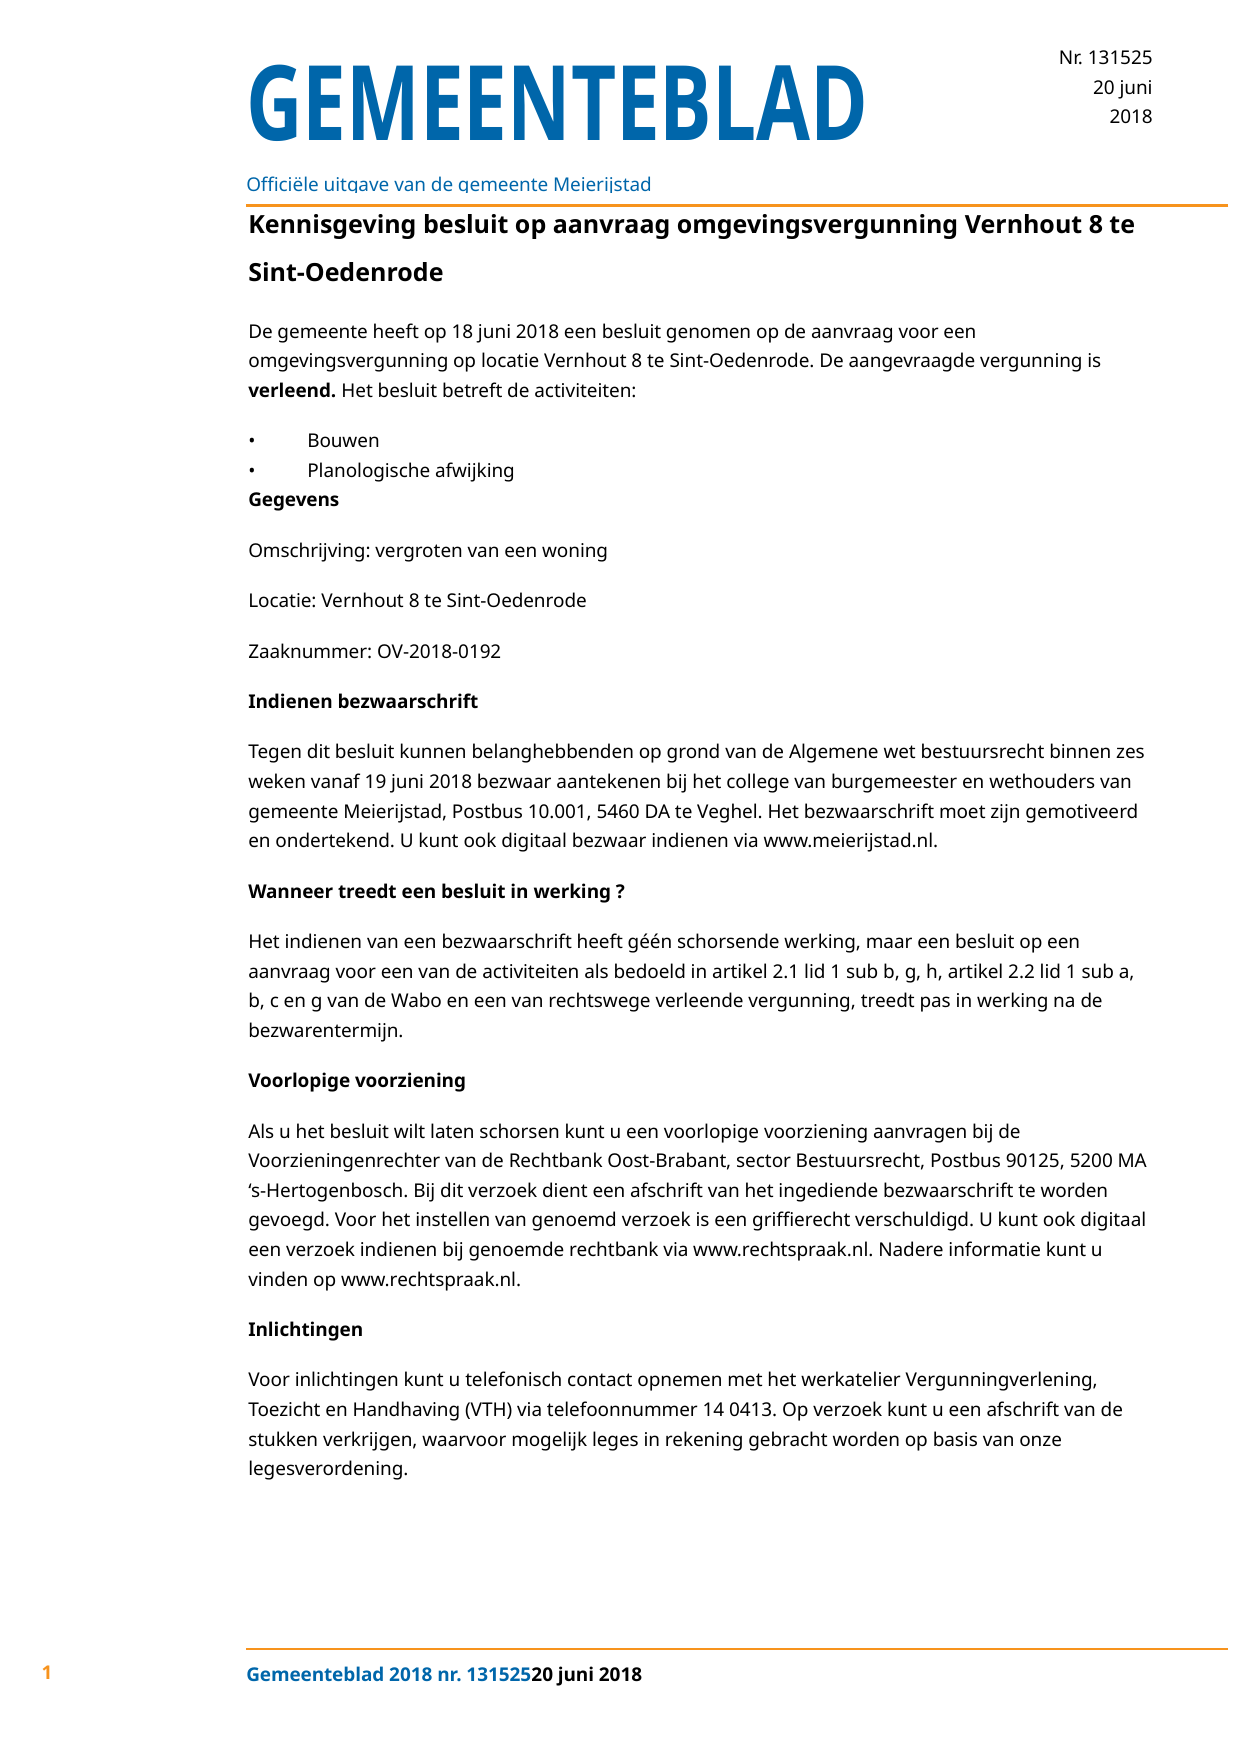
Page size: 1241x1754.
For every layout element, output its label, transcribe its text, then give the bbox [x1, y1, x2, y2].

text Voor inlichtingen kunt u telefonisch contact opnemen met het werkatelier Vergunningverlening, Toezicht en Handhaving (VTH) via telefoonnummer 14 0413. Op verzoek kunt u een afschrift van de stukken verkrijgen, waarvoor mogelijk leges in rekening gebracht worden op basis van onze legesverordening. [248, 1367, 1152, 1481]
picture [41, 47, 231, 172]
text Wanneer treedt een besluit in werking ? [248, 878, 1152, 904]
text Gegevens [248, 487, 1152, 512]
list Planologische afwijking [248, 457, 1152, 483]
text Tegen dit besluit kunnen belanghebbenden op grond van de Algemene wet bestuursrecht binnen zes weken vanaf 19 juni 2018 bezwaar aantekenen bij het college van burgemeester en wethouders van gemeente Meierijstad, Postbus 10.001, 5460 DA te Veghel. Het bezwaarschrift moet zijn gemotiveerd en ondertekend. U kunt ook digitaal bezwaar indienen via www.meierijstad.nl. [248, 739, 1152, 853]
text Voorlopige voorziening [248, 1067, 1152, 1093]
text De gemeente heeft op 18 juni 2018 een besluit genomen op de aanvraag voor een omgevingsvergunning op locatie Vernhout 8 te Sint-Oedenrode. De aangevraagde vergunning is verleend. Het besluit betreft de activiteiten: [248, 318, 1152, 403]
text Het indienen van een bezwaarschrift heeft géén schorsende werking, maar een besluit op een aanvraag voor een van de activiteiten als bedoeld in artikel 2.1 lid 1 sub b, g, h, artikel 2.2 lid 1 sub a, b, c en g van de Wabo en een van rechtswege verleende vergunning, treedt pas in werking na de bezwarentermijn. [248, 928, 1152, 1043]
text Als u het besluit wilt laten schorsen kunt u een voorlopige voorziening aanvragen bij de Voorzieningenrechter van de Rechtbank Oost-Brabant, sector Bestuursrecht, Postbus 90125, 5200 MA ‘s-Hertogenbosch. Bij dit verzoek dient een afschrift van het ingediende bezwaarschrift te worden gevoegd. Voor het instellen van genoemd verzoek is een griffierecht verschuldigd. U kunt ook digitaal een verzoek indienen bij genoemde rechtbank via www.rechtspraak.nl. Nadere informatie kunt u vinden op www.rechtspraak.nl. [248, 1118, 1152, 1292]
text Zaaknummer: OV-2018-0192 [248, 638, 1152, 664]
list Bouwen [248, 427, 1152, 453]
text Locatie: Vernhout 8 te Sint-Oedenrode [248, 587, 1152, 613]
text Omschrijving: vergroten van een woning [248, 537, 1152, 563]
text Kennisgeving besluit op aanvraag omgevingsvergunning Vernhout 8 te Sint-Oedenrode [248, 207, 1152, 288]
text Indienen bezwaarschrift [248, 688, 1152, 714]
text Inlichtingen [248, 1316, 1152, 1342]
